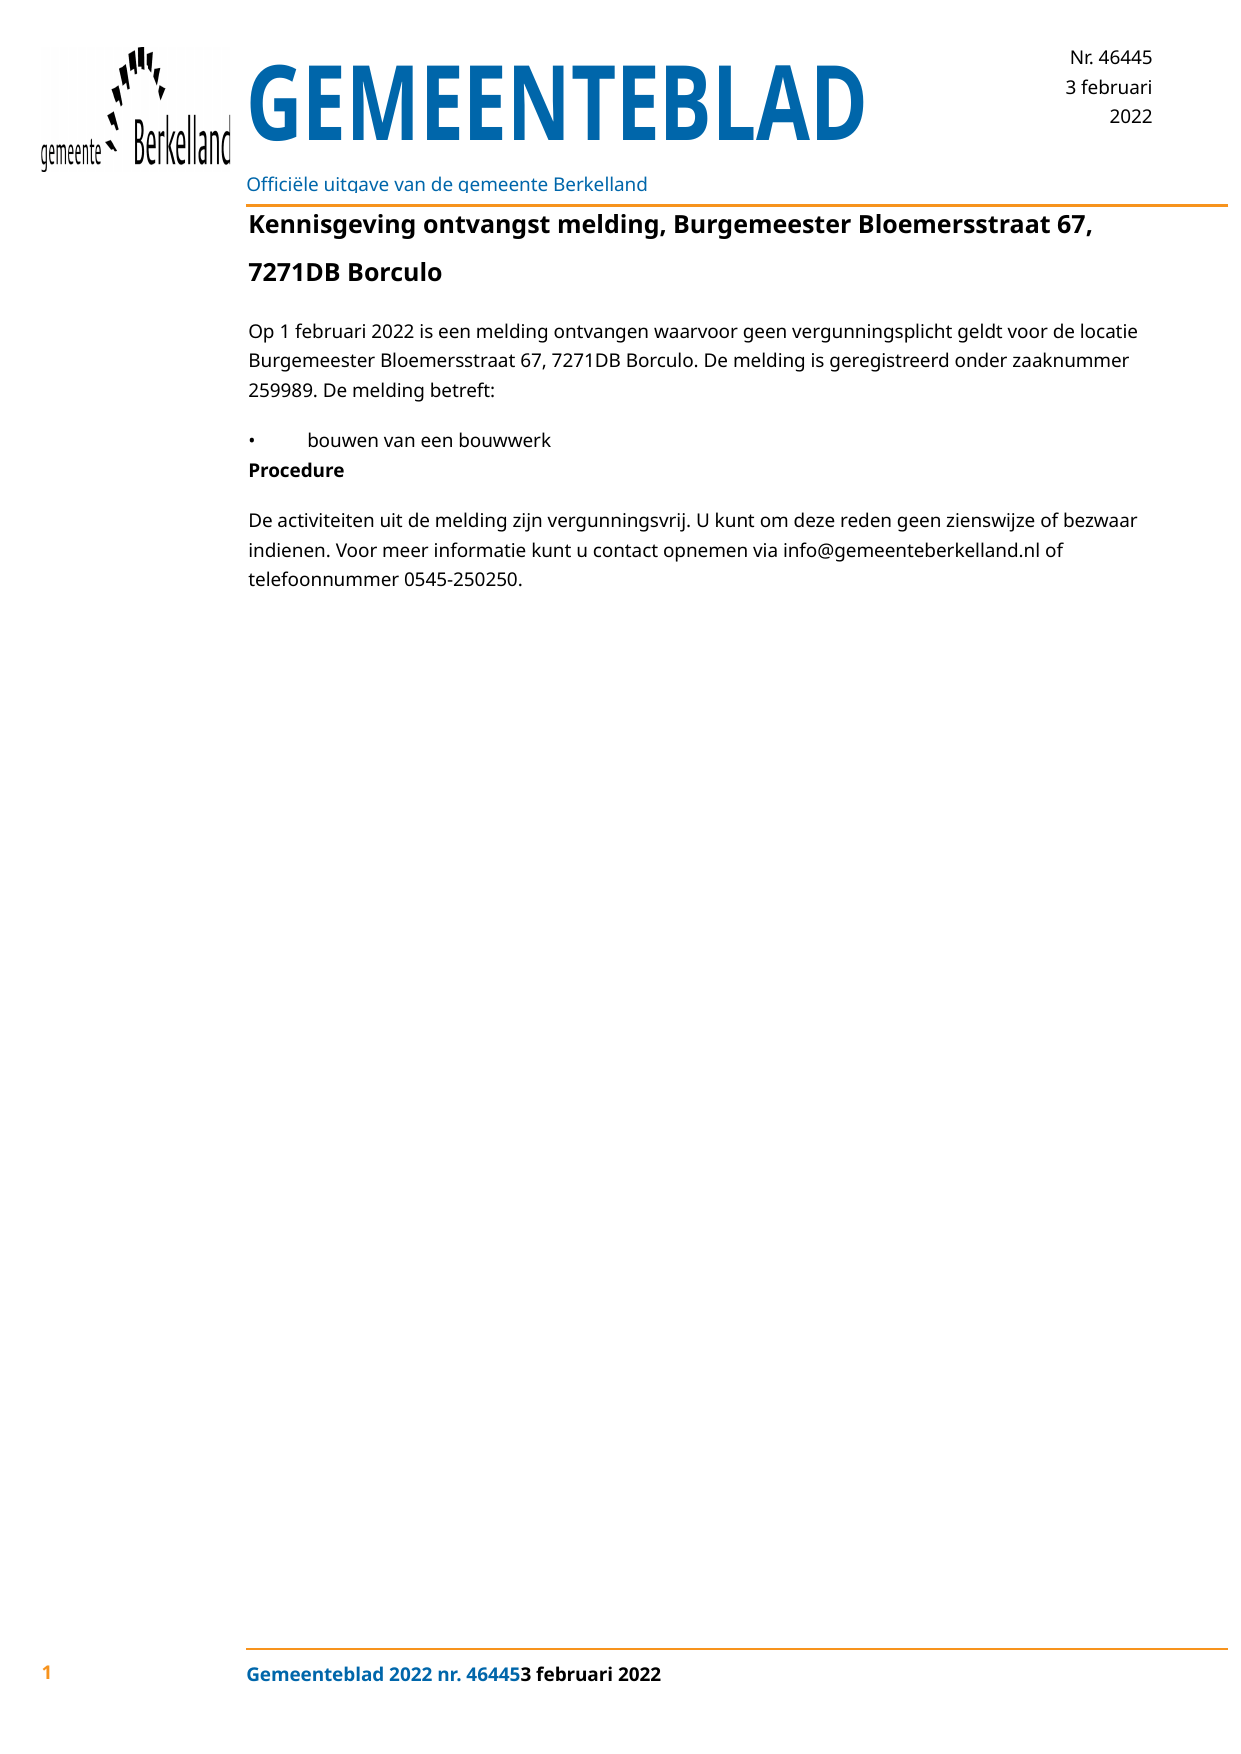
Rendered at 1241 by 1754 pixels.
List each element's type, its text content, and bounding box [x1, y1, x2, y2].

text Kennisgeving ontvangst melding, Burgemeester Bloemersstraat 67, 7271DB Borculo [248, 207, 1152, 288]
text Op 1 februari 2022 is een melding ontvangen waarvoor geen vergunningsplicht geldt voor de locatie Burgemeester Bloemersstraat 67, 7271DB Borculo. De melding is geregistreerd onder zaaknummer 259989. De melding betreft: [248, 318, 1152, 403]
text De activiteiten uit de melding zijn vergunningsvrij. U kunt om deze reden geen zienswijze of bezwaar indienen. Voor meer informatie kunt u contact opnemen via info@gemeenteberkelland.nl of telefoonnummer 0545-250250. [248, 507, 1152, 592]
picture [41, 47, 231, 172]
text Procedure [248, 457, 1152, 483]
list bouwen van een bouwwerk [248, 427, 1152, 453]
